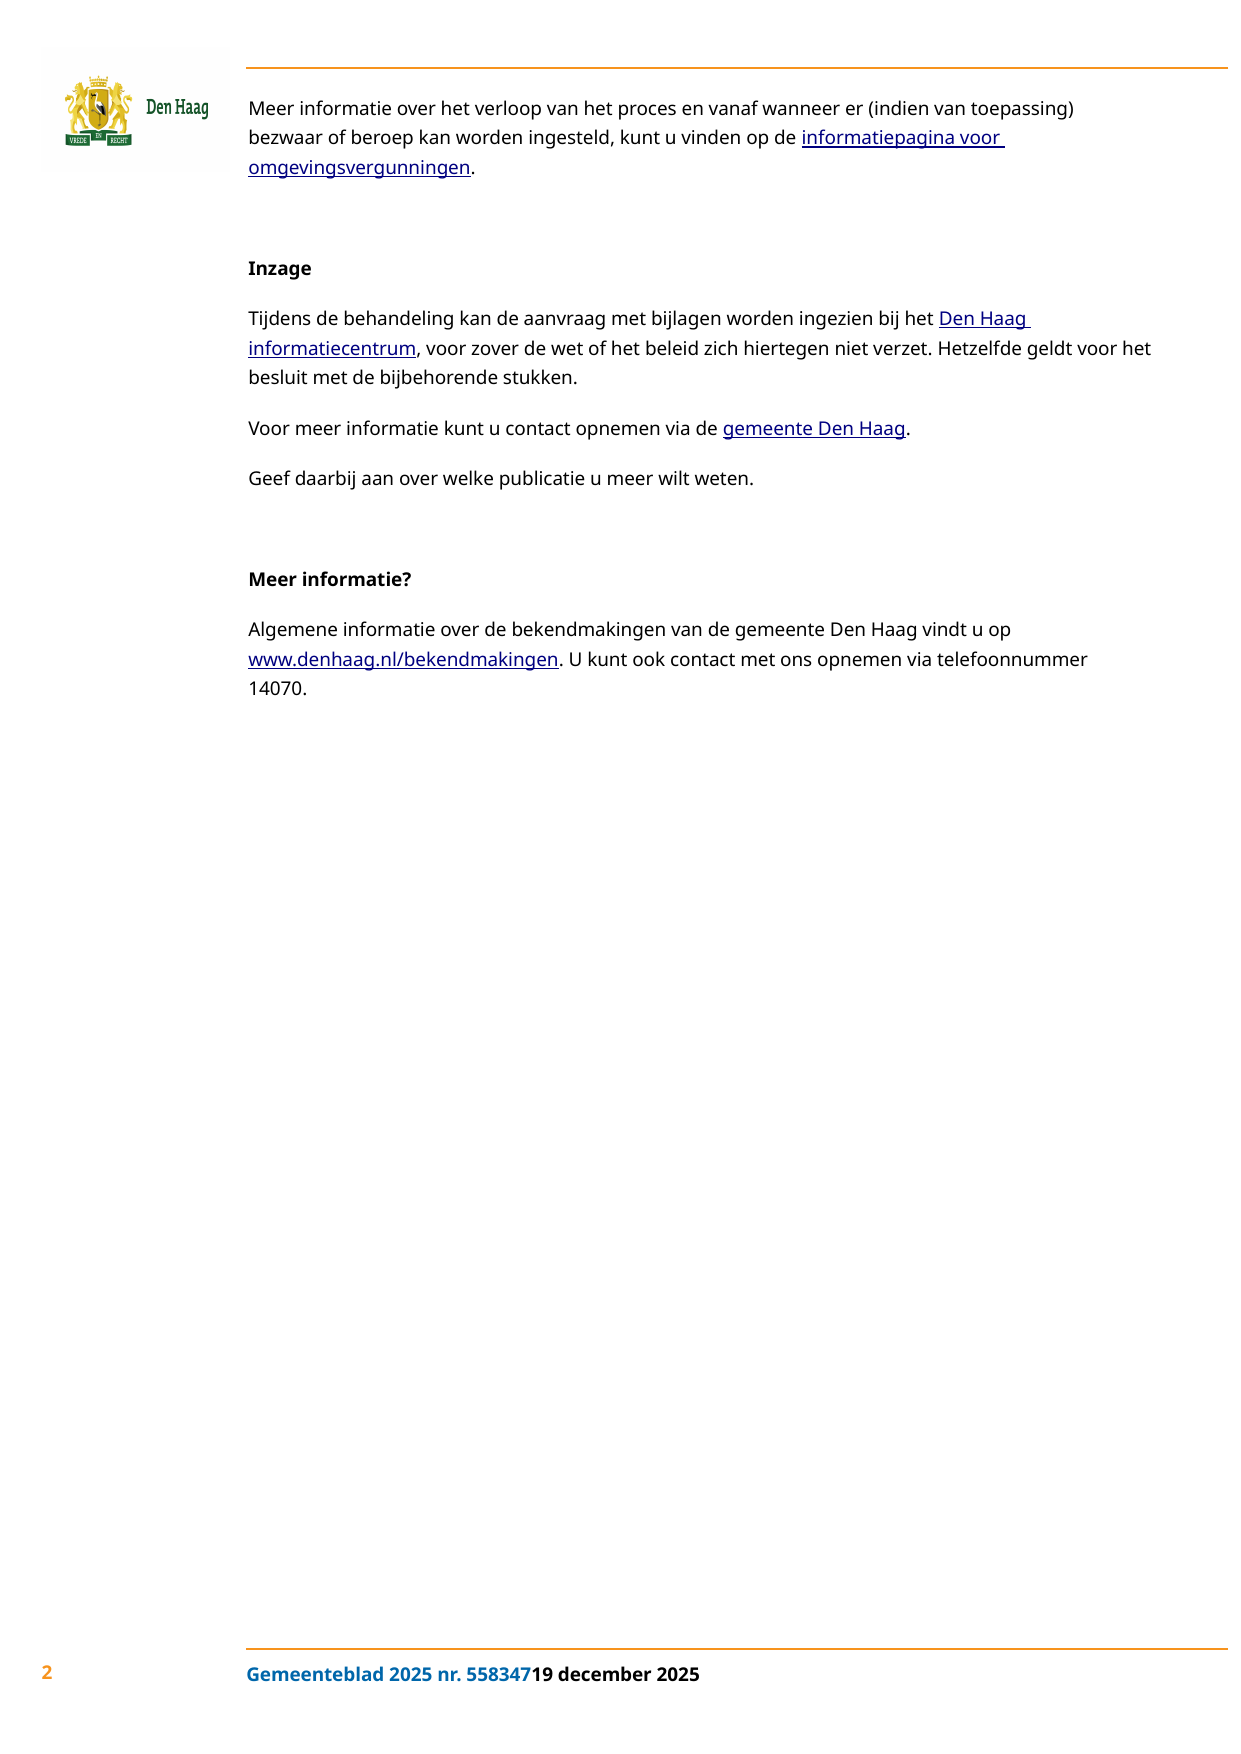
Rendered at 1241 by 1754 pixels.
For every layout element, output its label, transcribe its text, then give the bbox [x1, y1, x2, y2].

text Inzage [248, 255, 1152, 281]
text Tijdens de behandeling kan de aanvraag met bijlagen worden ingezien bij het Den Haag informatiecentrum, voor zover de wet of het beleid zich hiertegen niet verzet. Hetzelfde geldt voor het besluit met de bijbehorende stukken. [248, 305, 1152, 390]
text Algemene informatie over de bekendmakingen van de gemeente Den Haag vindt u op www.denhaag.nl/bekendmakingen. U kunt ook contact met ons opnemen via telefoonnummer 14070. [248, 616, 1152, 701]
text Voor meer informatie kunt u contact opnemen via de gemeente Den Haag. [248, 415, 1152, 441]
text Geef daarbij aan over welke publicatie u meer wilt weten. [248, 465, 1152, 491]
text Meer informatie over het verloop van het proces en vanaf wanneer er (indien van toepassing) bezwaar of beroep kan worden ingesteld, kunt u vinden op de informatiepagina voor omgevingsvergunningen. [248, 95, 1152, 180]
picture [41, 47, 231, 172]
text Meer informatie? [248, 566, 1152, 592]
